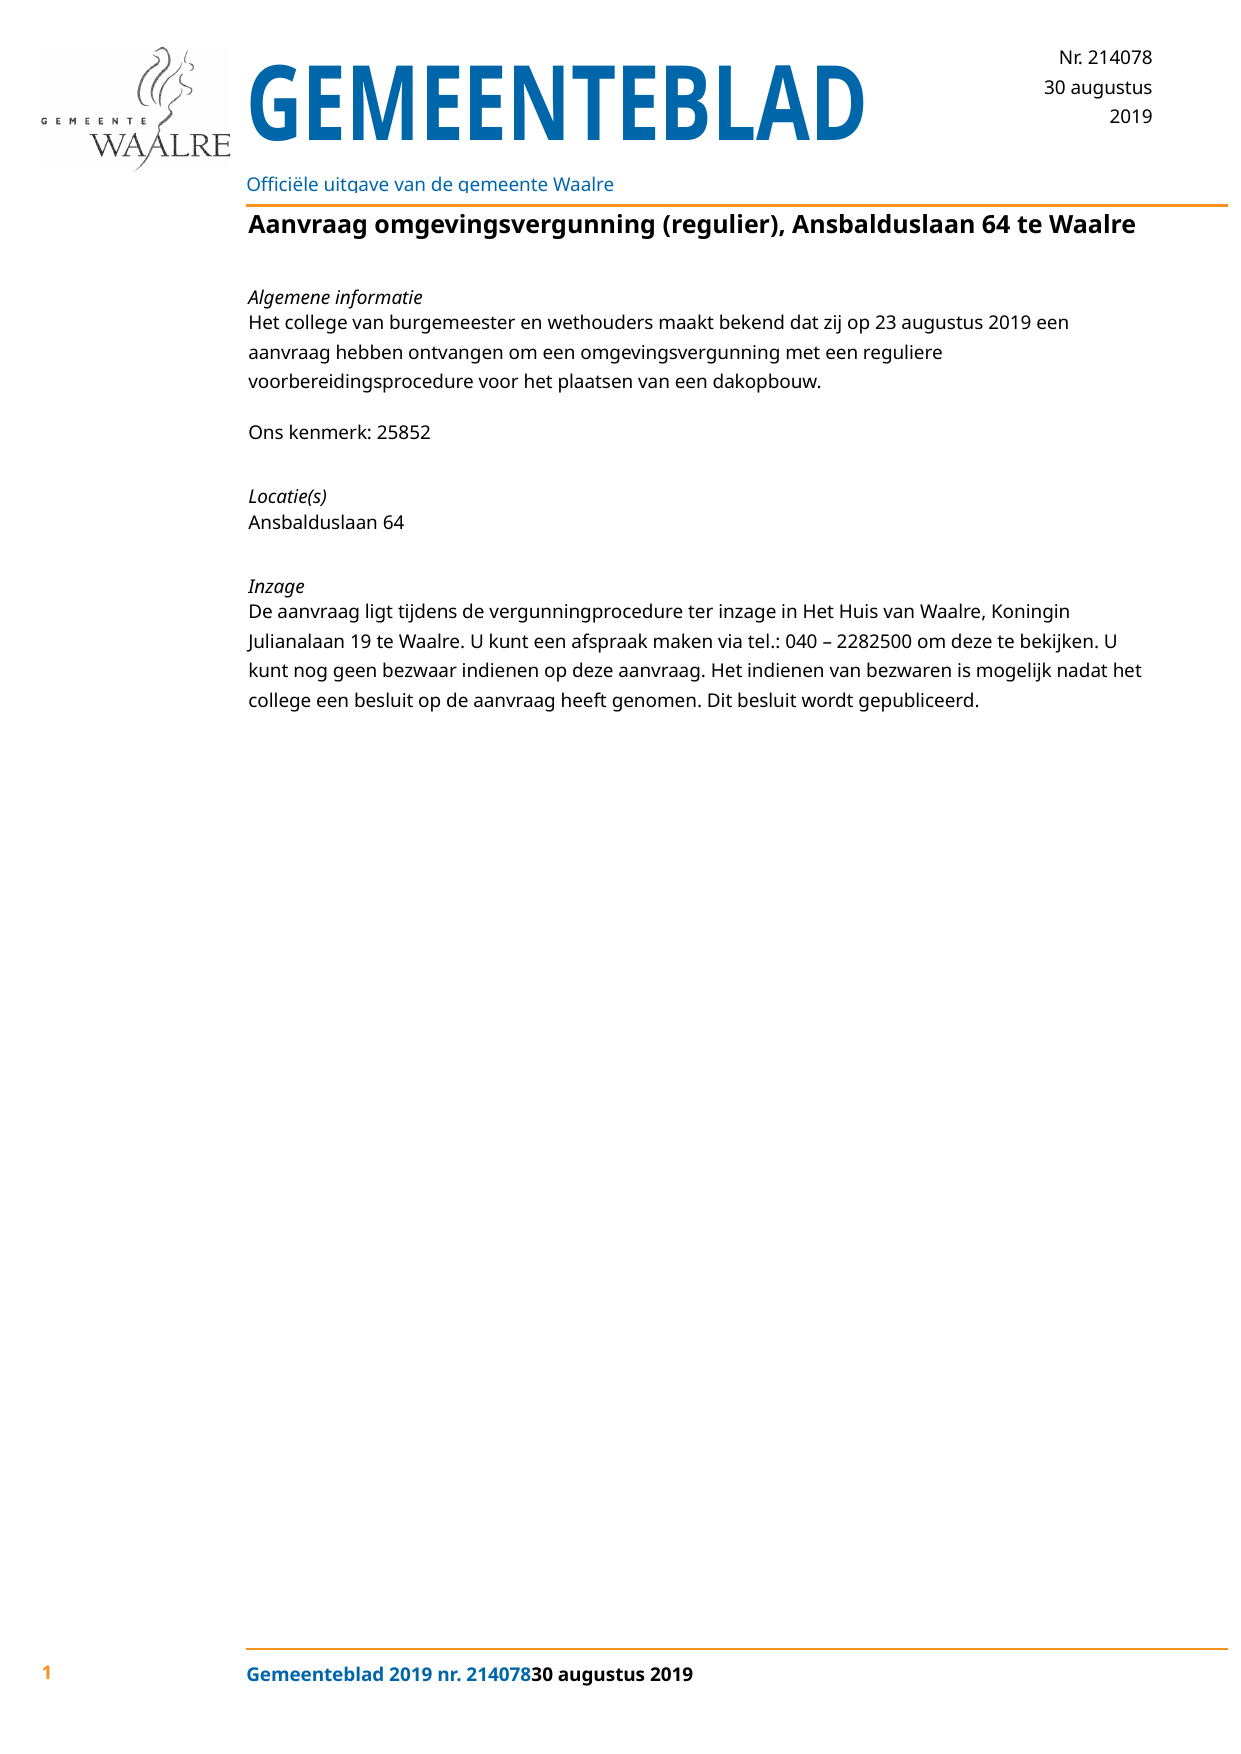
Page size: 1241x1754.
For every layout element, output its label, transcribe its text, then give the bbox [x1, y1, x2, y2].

text Aanvraag omgevingsvergunning (regulier), Ansbalduslaan 64 te Waalre [248, 207, 1152, 241]
text Algemene informatie [248, 284, 1152, 309]
text Locatie(s) [248, 483, 1152, 509]
text Het college van burgemeester en wethouders maakt bekend dat zij op 23 augustus 2019 een aanvraag hebben ontvangen om een omgevingsvergunning met een reguliere voorbereidingsprocedure voor het plaatsen van een dakopbouw. [248, 309, 1152, 394]
picture [41, 47, 231, 172]
text Inzage [248, 573, 1152, 598]
text De aanvraag ligt tijdens de vergunningprocedure ter inzage in Het Huis van Waalre, Koningin Julianalaan 19 te Waalre. U kunt een afspraak maken via tel.: 040 – 2282500 om deze te bekijken. U kunt nog geen bezwaar indienen op deze aanvraag. Het indienen van bezwaren is mogelijk nadat het college een besluit op de aanvraag heeft genomen. Dit besluit wordt gepubliceerd. [248, 598, 1152, 713]
text Ons kenmerk: 25852 [248, 419, 1152, 445]
text Ansbalduslaan 64 [248, 509, 1152, 534]
